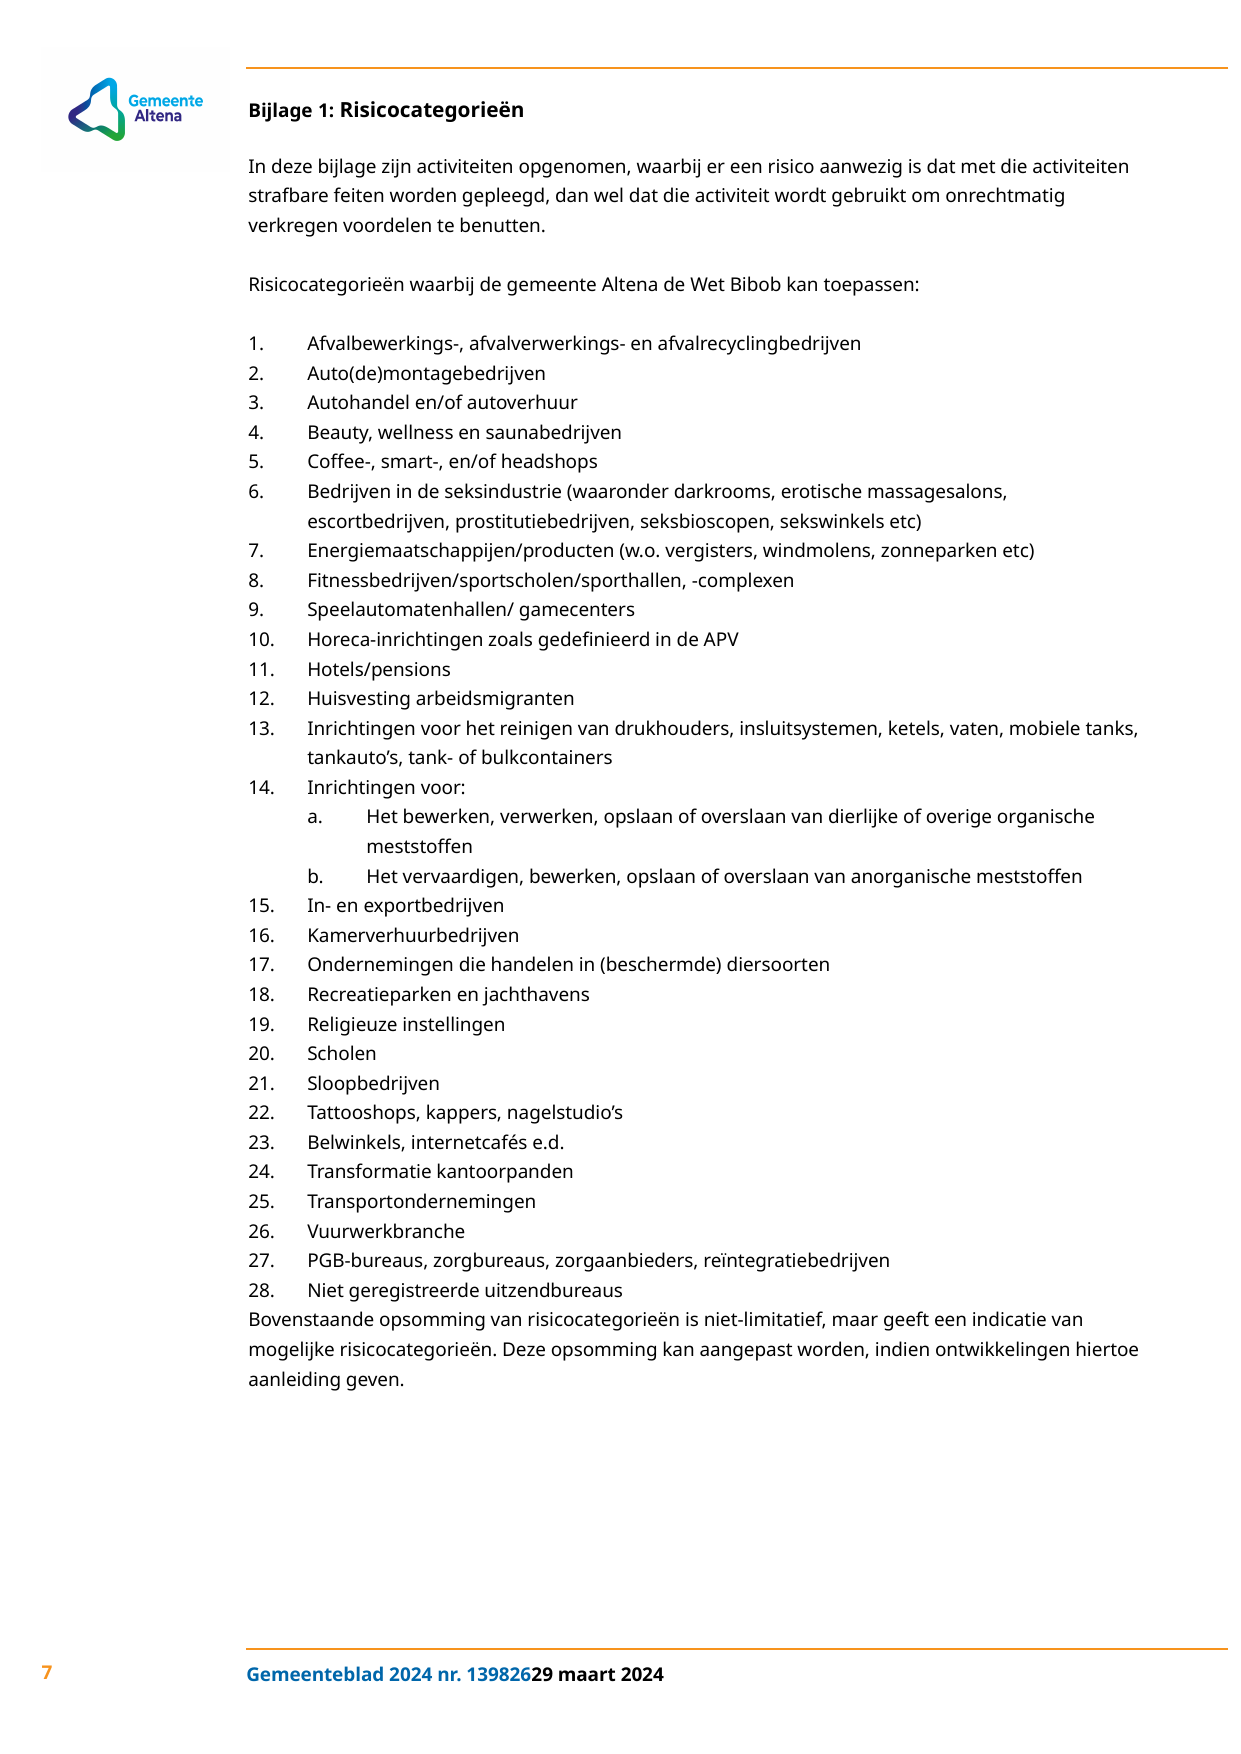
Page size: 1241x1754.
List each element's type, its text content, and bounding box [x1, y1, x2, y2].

text Bijlage 1: Risicocategorieën [248, 95, 1152, 123]
list Hotels/pensions [248, 656, 1152, 682]
text In deze bijlage zijn activiteiten opgenomen, waarbij er een risico aanwezig is dat met die activiteiten strafbare feiten worden gepleegd, dan wel dat die activiteit wordt gebruikt om onrechtmatig verkregen voordelen te benutten. [248, 153, 1152, 238]
list Afvalbewerkings-, afvalverwerkings- en afvalrecyclingbedrijven [248, 330, 1152, 356]
list Recreatieparken en jachthavens [248, 981, 1152, 1007]
list Horeca-inrichtingen zoals gedefinieerd in de APV [248, 626, 1152, 652]
list Fitnessbedrijven/sportscholen/sporthallen, -complexen [248, 567, 1152, 593]
list Coffee-, smart-, en/of headshops [248, 449, 1152, 474]
list Energiemaatschappijen/producten (w.o. vergisters, windmolens, zonneparken etc) [248, 537, 1152, 563]
list Sloopbedrijven [248, 1070, 1152, 1096]
list Transportondernemingen [248, 1188, 1152, 1214]
text Risicocategorieën waarbij de gemeente Altena de Wet Bibob kan toepassen: [248, 271, 1152, 297]
list Kamerverhuurbedrijven [248, 922, 1152, 948]
list Speelautomatenhallen/ gamecenters [248, 597, 1152, 622]
list Ondernemingen die handelen in (beschermde) diersoorten [248, 952, 1152, 977]
list Tattooshops, kappers, nagelstudio’s [248, 1099, 1152, 1125]
list Niet geregistreerde uitzendbureaus [248, 1277, 1152, 1303]
list In- en exportbedrijven [248, 892, 1152, 918]
list PGB-bureaus, zorgbureaus, zorgaanbieders, reïntegratiebedrijven [248, 1247, 1152, 1273]
list Auto(de)montagebedrijven [248, 360, 1152, 386]
list Belwinkels, internetcafés e.d. [248, 1129, 1152, 1155]
picture [41, 47, 231, 172]
list Scholen [248, 1040, 1152, 1066]
list Autohandel en/of autoverhuur [248, 389, 1152, 415]
list Huisvesting arbeidsmigranten [248, 685, 1152, 711]
list Het vervaardigen, bewerken, opslaan of overslaan van anorganische meststoffen [307, 863, 1152, 889]
list Vuurwerkbranche [248, 1218, 1152, 1244]
list Inrichtingen voor het reinigen van drukhouders, insluitsystemen, ketels, vaten, mobiele tanks, tankauto’s, tank- of bulkcontainers [248, 715, 1152, 770]
list Beauty, wellness en saunabedrijven [248, 419, 1152, 445]
list Transformatie kantoorpanden [248, 1159, 1152, 1184]
list Inrichtingen voor: [248, 774, 1152, 800]
text Bovenstaande opsomming van risicocategorieën is niet-limitatief, maar geeft een indicatie van mogelijke risicocategorieën. Deze opsomming kan aangepast worden, indien ontwikkelingen hiertoe aanleiding geven. [248, 1307, 1152, 1392]
list Bedrijven in de seksindustrie (waaronder darkrooms, erotische massagesalons, escortbedrijven, prostitutiebedrijven, seksbioscopen, sekswinkels etc) [248, 478, 1152, 534]
list Het bewerken, verwerken, opslaan of overslaan van dierlijke of overige organische meststoffen [307, 804, 1152, 859]
list Religieuze instellingen [248, 1011, 1152, 1037]
